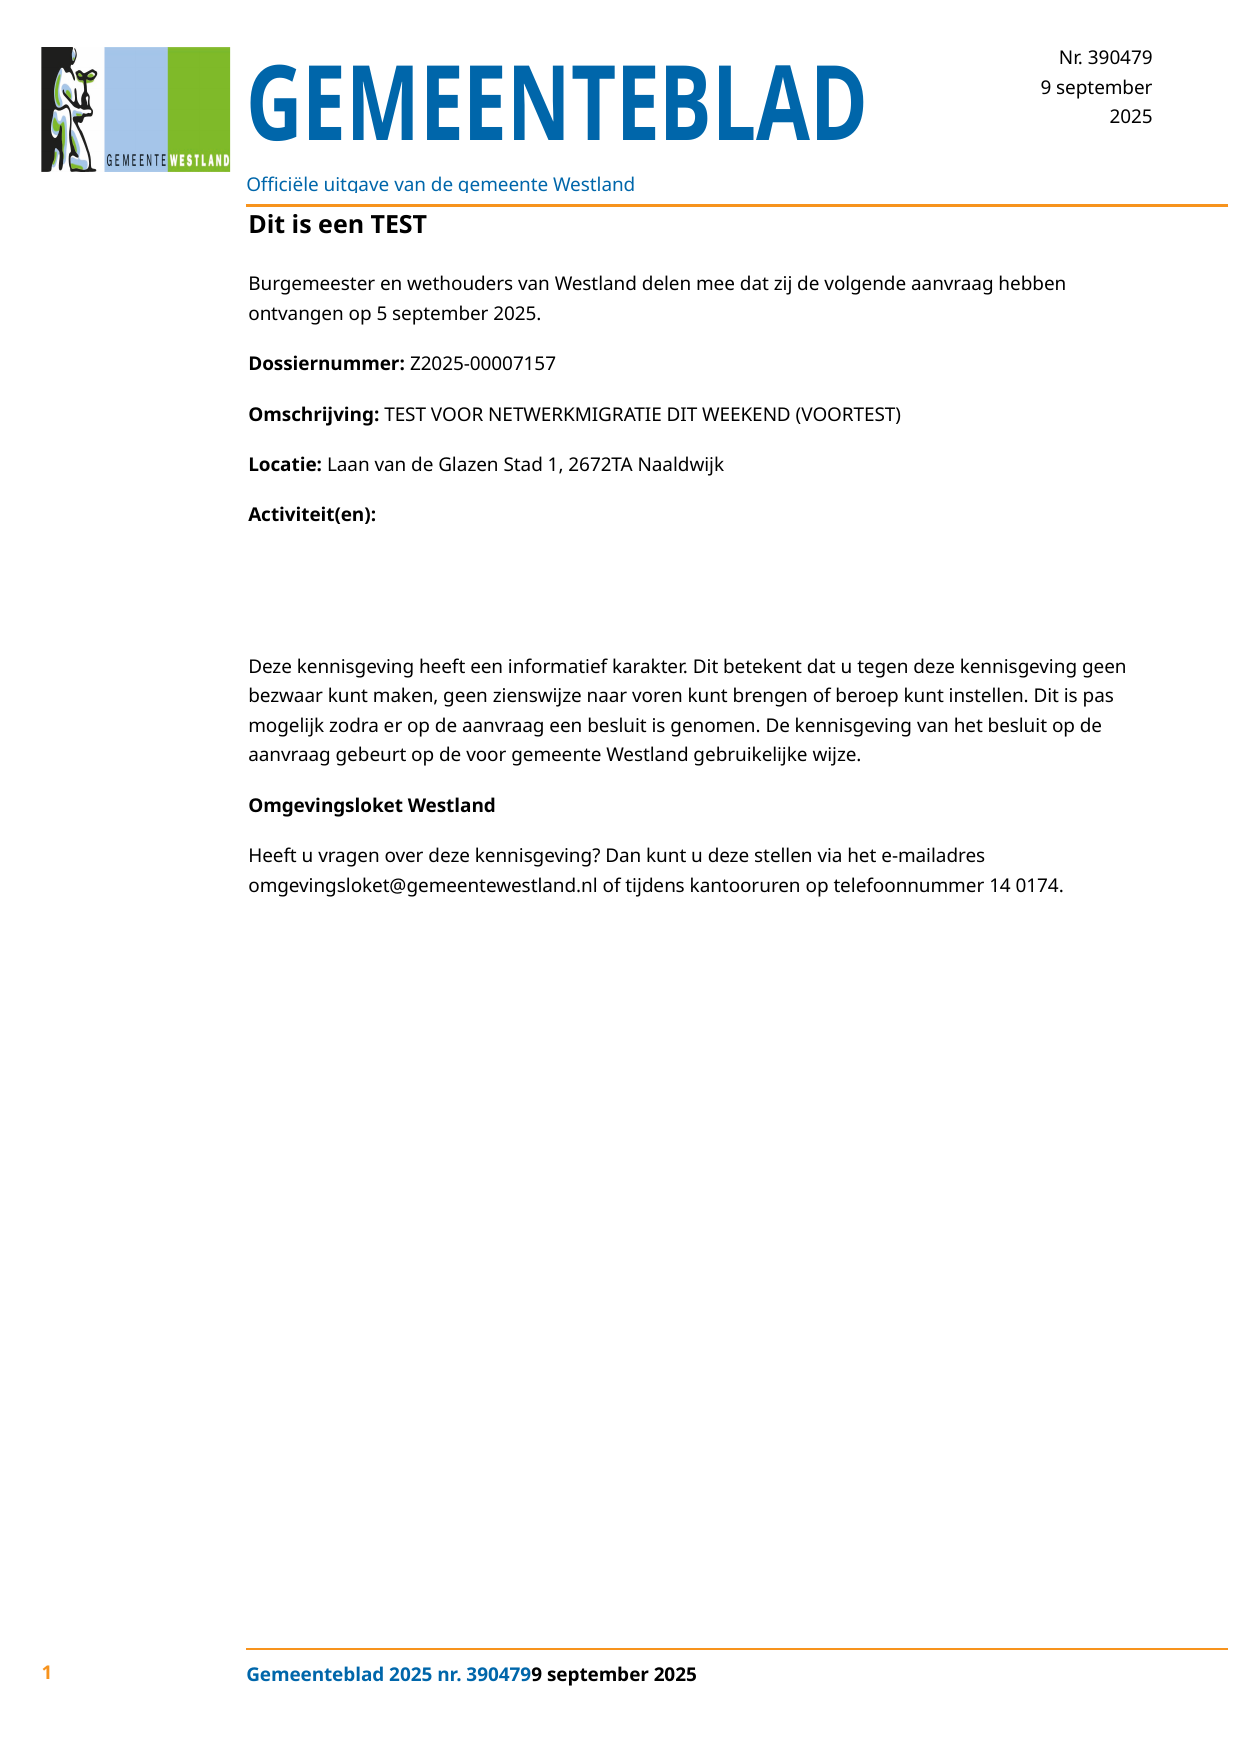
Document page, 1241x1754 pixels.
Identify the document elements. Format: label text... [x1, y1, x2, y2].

text Activiteit(en): [248, 502, 1152, 527]
text Heeft u vragen over deze kennisgeving? Dan kunt u deze stellen via het e-mailadres omgevingsloket@gemeentewestland.nl of tijdens kantooruren op telefoonnummer 14 0174. [248, 842, 1152, 898]
text Dit is een TEST [248, 207, 1152, 241]
text Burgemeester en wethouders van Westland delen mee dat zij de volgende aanvraag hebben ontvangen op 5 september 2025. [248, 270, 1152, 326]
text Locatie: Laan van de Glazen Stad 1, 2672TA Naaldwijk [248, 451, 1152, 477]
text Deze kennisgeving heeft een informatief karakter. Dit betekent dat u tegen deze kennisgeving geen bezwaar kunt maken, geen zienswijze naar voren kunt brengen of beroep kunt instellen. Dit is pas mogelijk zodra er op de aanvraag een besluit is genomen. De kennisgeving van het besluit op de aanvraag gebeurt op de voor gemeente Westland gebruikelijke wijze. [248, 653, 1152, 767]
text Dossiernummer: Z2025-00007157 [248, 350, 1152, 376]
picture [41, 47, 231, 172]
text Omschrijving: TEST VOOR NETWERKMIGRATIE DIT WEEKEND (VOORTEST) [248, 401, 1152, 426]
text Omgevingsloket Westland [248, 792, 1152, 818]
